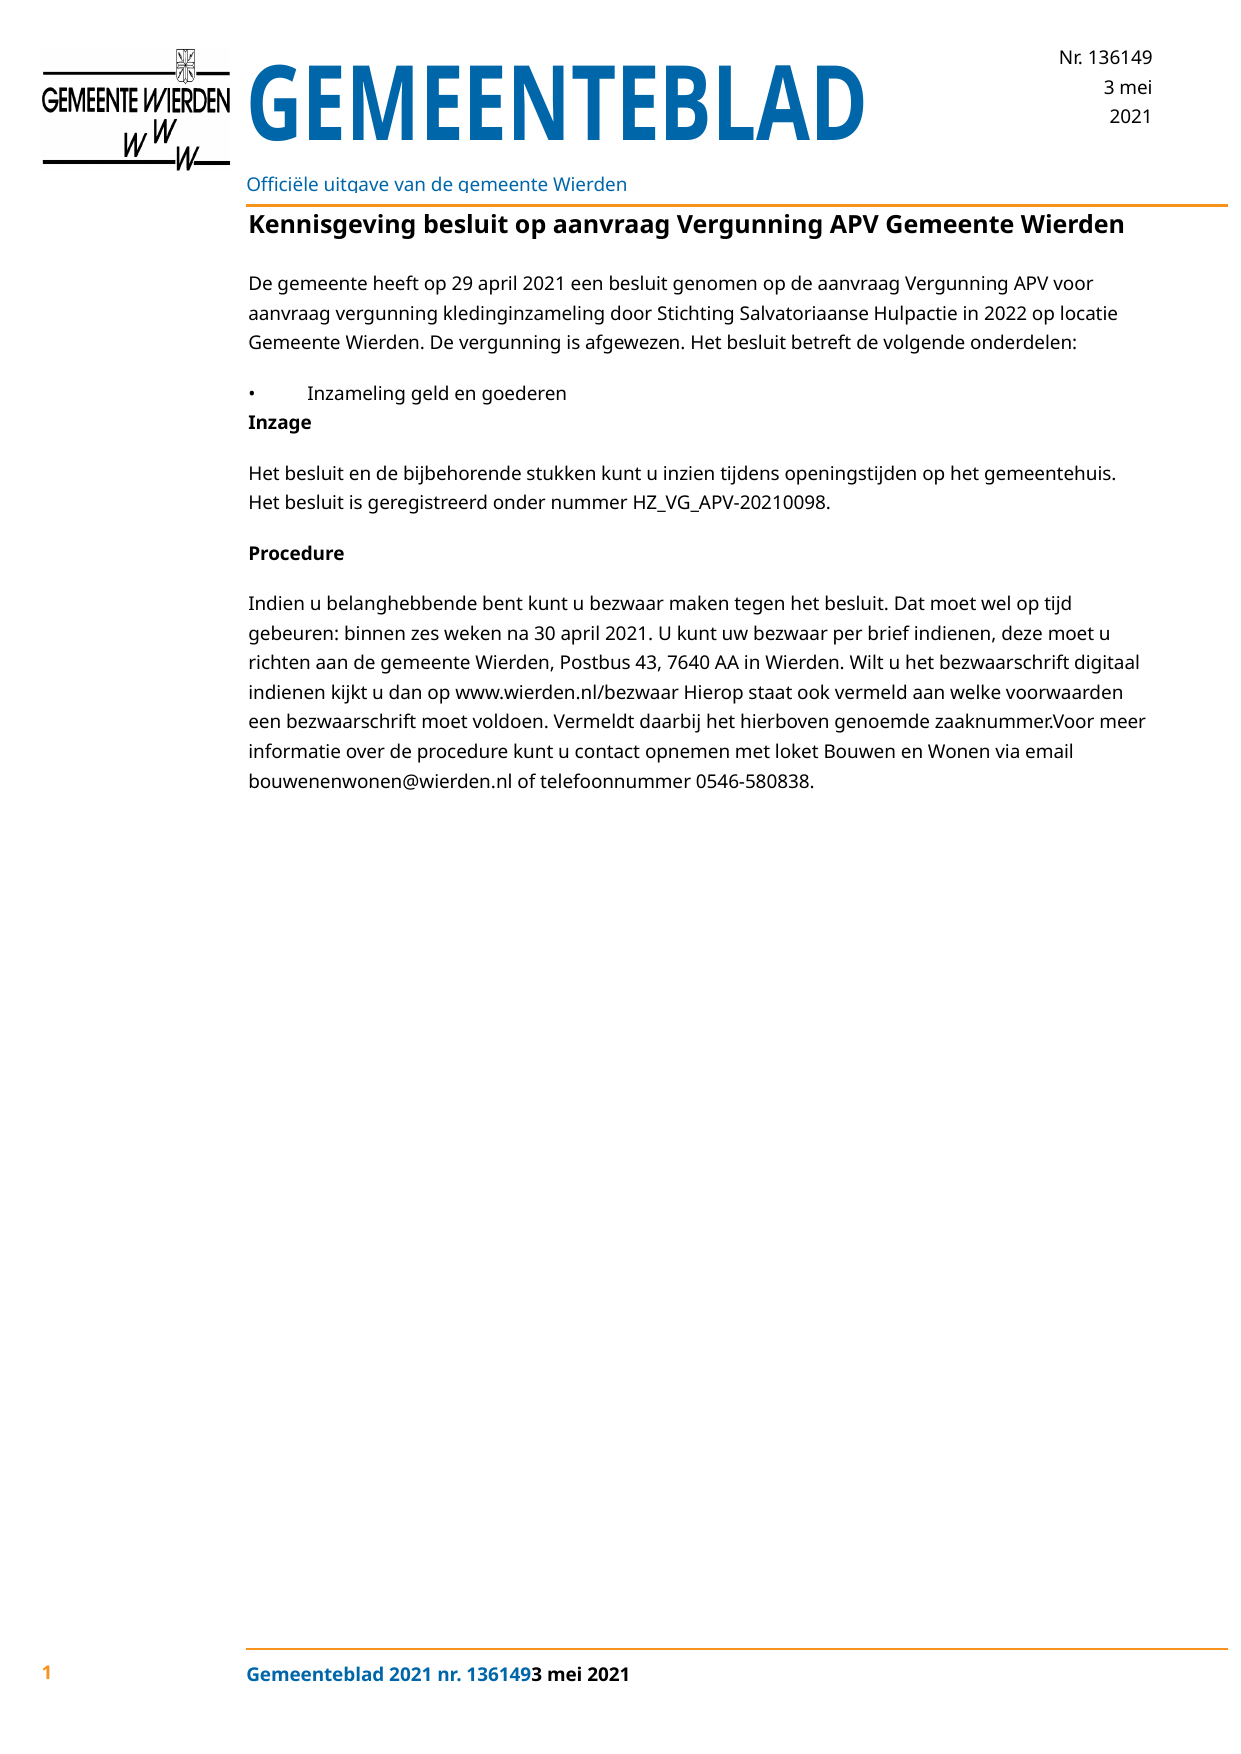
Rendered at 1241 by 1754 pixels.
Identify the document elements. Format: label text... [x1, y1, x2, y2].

text Inzage [248, 409, 1152, 435]
text Kennisgeving besluit op aanvraag Vergunning APV Gemeente Wierden [248, 207, 1152, 241]
text Indien u belanghebbende bent kunt u bezwaar maken tegen het besluit. Dat moet wel op tijd gebeuren: binnen zes weken na 30 april 2021. U kunt uw bezwaar per brief indienen, deze moet u richten aan de gemeente Wierden, Postbus 43, 7640 AA in Wierden. Wilt u het bezwaarschrift digitaal indienen kijkt u dan op www.wierden.nl/bezwaar Hierop staat ook vermeld aan welke voorwaarden een bezwaarschrift moet voldoen. Vermeldt daarbij het hierboven genoemde zaaknummer.Voor meer informatie over de procedure kunt u contact opnemen met loket Bouwen en Wonen via email bouwenenwonen@wierden.nl of telefoonnummer 0546-580838. [248, 590, 1152, 793]
text Het besluit en de bijbehorende stukken kunt u inzien tijdens openingstijden op het gemeentehuis. Het besluit is geregistreerd onder nummer HZ_VG_APV-20210098. [248, 460, 1152, 515]
picture [41, 47, 231, 172]
text Procedure [248, 540, 1152, 566]
text De gemeente heeft op 29 april 2021 een besluit genomen op de aanvraag Vergunning APV voor aanvraag vergunning kledinginzameling door Stichting Salvatoriaanse Hulpactie in 2022 op locatie Gemeente Wierden. De vergunning is afgewezen. Het besluit betreft de volgende onderdelen: [248, 270, 1152, 355]
list Inzameling geld en goederen [248, 380, 1152, 406]
